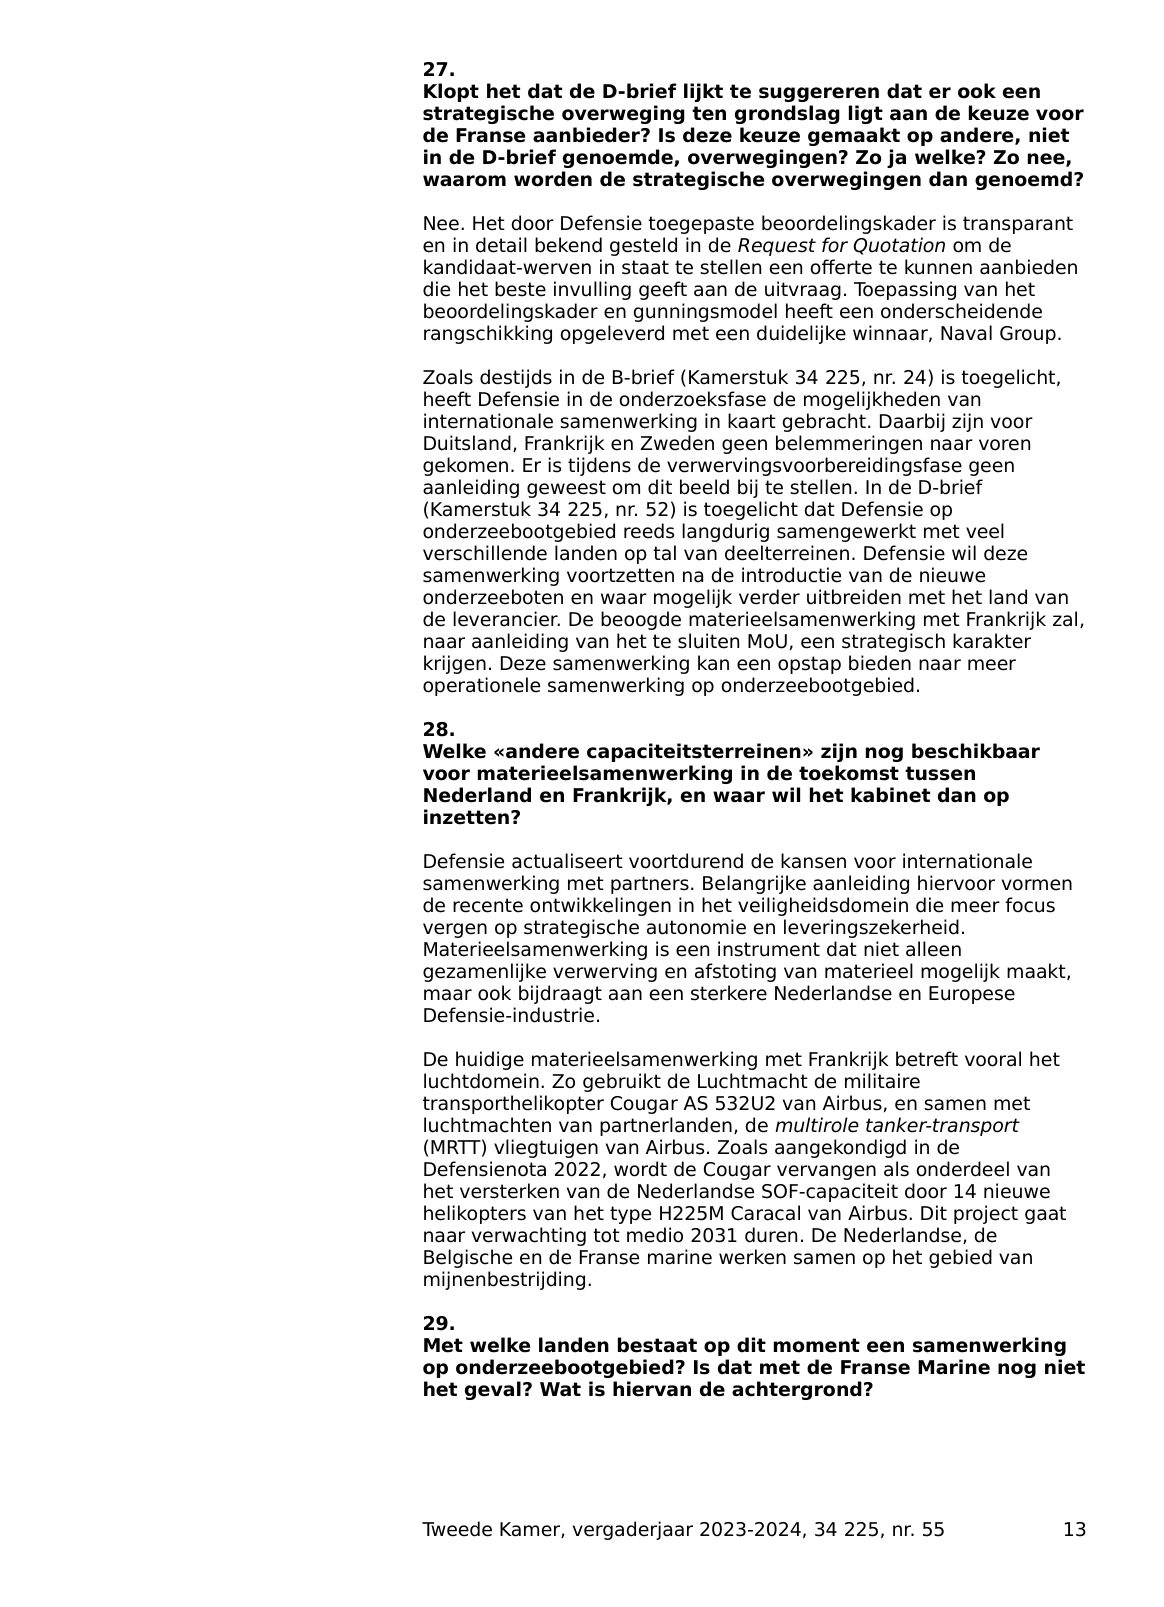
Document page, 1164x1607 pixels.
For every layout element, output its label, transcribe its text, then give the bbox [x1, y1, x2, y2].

text De huidige materieelsamenwerking met Frankrijk betreft vooral het luchtdomein. Zo gebruikt de Luchtmacht de militaire transporthelikopter Cougar AS 532U2 van Airbus, en samen met luchtmachten van partnerlanden, de multirole tanker-transport (MRTT) vliegtuigen van Airbus. Zoals aangekondigd in de Defensienota 2022, wordt de Cougar vervangen als onderdeel van het versterken van de Nederlandse SOF-capaciteit door 14 nieuwe helikopters van het type H225M Caracal van Airbus. Dit project gaat naar verwachting tot medio 2031 duren. De Nederlandse, de Belgische en de Franse marine werken samen op het gebied van mijnenbestrijding. [422, 1049, 1087, 1291]
text 27. [422, 59, 1087, 81]
text Zoals destijds in de B-brief (Kamerstuk 34 225, nr. 24) is toegelicht, heeft Defensie in de onderzoeksfase de mogelijkheden van internationale samenwerking in kaart gebracht. Daarbij zijn voor Duitsland, Frankrijk en Zweden geen belemmeringen naar voren gekomen. Er is tijdens de verwervingsvoorbereidingsfase geen aanleiding geweest om dit beeld bij te stellen. In de D-brief (Kamerstuk 34 225, nr. 52) is toegelicht dat Defensie op onderzeebootgebied reeds langdurig samengewerkt met veel verschillende landen op tal van deelterreinen. Defensie wil deze samenwerking voortzetten na de introductie van de nieuwe onderzeeboten en waar mogelijk verder uitbreiden met het land van de leverancier. De beoogde materieelsamenwerking met Frankrijk zal, naar aanleiding van het te sluiten MoU, een strategisch karakter krijgen. Deze samenwerking kan een opstap bieden naar meer operationele samenwerking op onderzeebootgebied. [422, 367, 1087, 697]
text Klopt het dat de D-brief lijkt te suggereren dat er ook een strategische overweging ten grondslag ligt aan de keuze voor de Franse aanbieder? Is deze keuze gemaakt op andere, niet in de D-brief genoemde, overwegingen? Zo ja welke? Zo nee, waarom worden de strategische overwegingen dan genoemd? [422, 81, 1087, 191]
text 29. [422, 1313, 1087, 1335]
text Met welke landen bestaat op dit moment een samenwerking op onderzeebootgebied? Is dat met de Franse Marine nog niet het geval? Wat is hiervan de achtergrond? [422, 1335, 1087, 1401]
text Nee. Het door Defensie toegepaste beoordelingskader is transparant en in detail bekend gesteld in de Request for Quotation om de kandidaat-werven in staat te stellen een offerte te kunnen aanbieden die het beste invulling geeft aan de uitvraag. Toepassing van het beoordelingskader en gunningsmodel heeft een onderscheidende rangschikking opgeleverd met een duidelijke winnaar, Naval Group. [422, 213, 1087, 345]
text Welke «andere capaciteitsterreinen» zijn nog beschikbaar voor materieelsamenwerking in de toekomst tussen Nederland en Frankrijk, en waar wil het kabinet dan op inzetten? [422, 741, 1087, 829]
text Defensie actualiseert voortdurend de kansen voor internationale samenwerking met partners. Belangrijke aanleiding hiervoor vormen de recente ontwikkelingen in het veiligheidsdomein die meer focus vergen op strategische autonomie en leveringszekerheid. Materieelsamenwerking is een instrument dat niet alleen gezamenlijke verwerving en afstoting van materieel mogelijk maakt, maar ook bijdraagt aan een sterkere Nederlandse en Europese Defensie-industrie. [422, 851, 1087, 1027]
text 28. [422, 719, 1087, 741]
